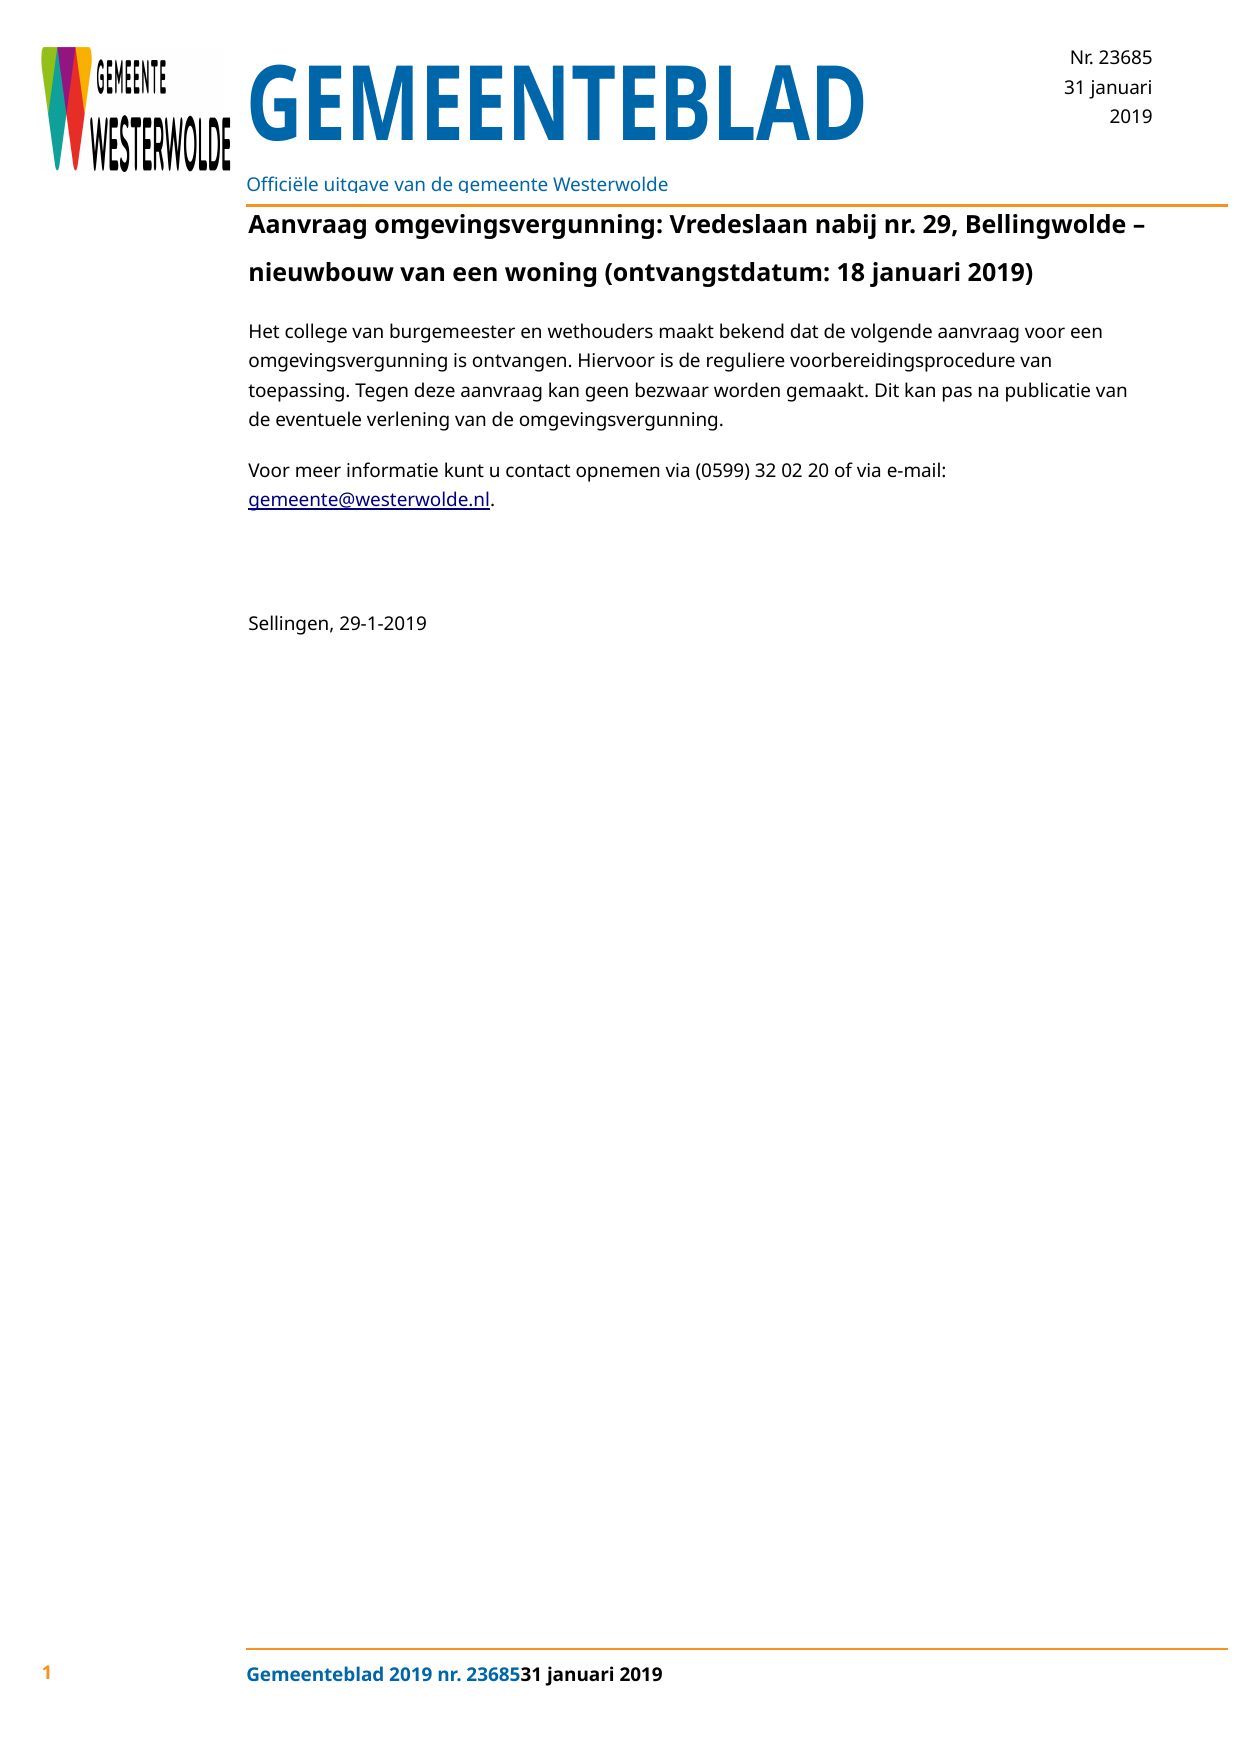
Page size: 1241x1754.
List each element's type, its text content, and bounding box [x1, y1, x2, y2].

picture [41, 47, 231, 172]
text Het college van burgemeester en wethouders maakt bekend dat de volgende aanvraag voor een omgevingsvergunning is ontvangen. Hiervoor is de reguliere voorbereidingsprocedure van toepassing. Tegen deze aanvraag kan geen bezwaar worden gemaakt. Dit kan pas na publicatie van de eventuele verlening van de omgevingsvergunning. [248, 318, 1152, 432]
text Sellingen, 29-1-2019 [248, 611, 1152, 636]
text Voor meer informatie kunt u contact opnemen via (0599) 32 02 20 of via e-mail: gemeente@westerwolde.nl. [248, 457, 1152, 512]
text Aanvraag omgevingsvergunning: Vredeslaan nabij nr. 29, Bellingwolde – nieuwbouw van een woning (ontvangstdatum: 18 januari 2019) [248, 207, 1152, 288]
